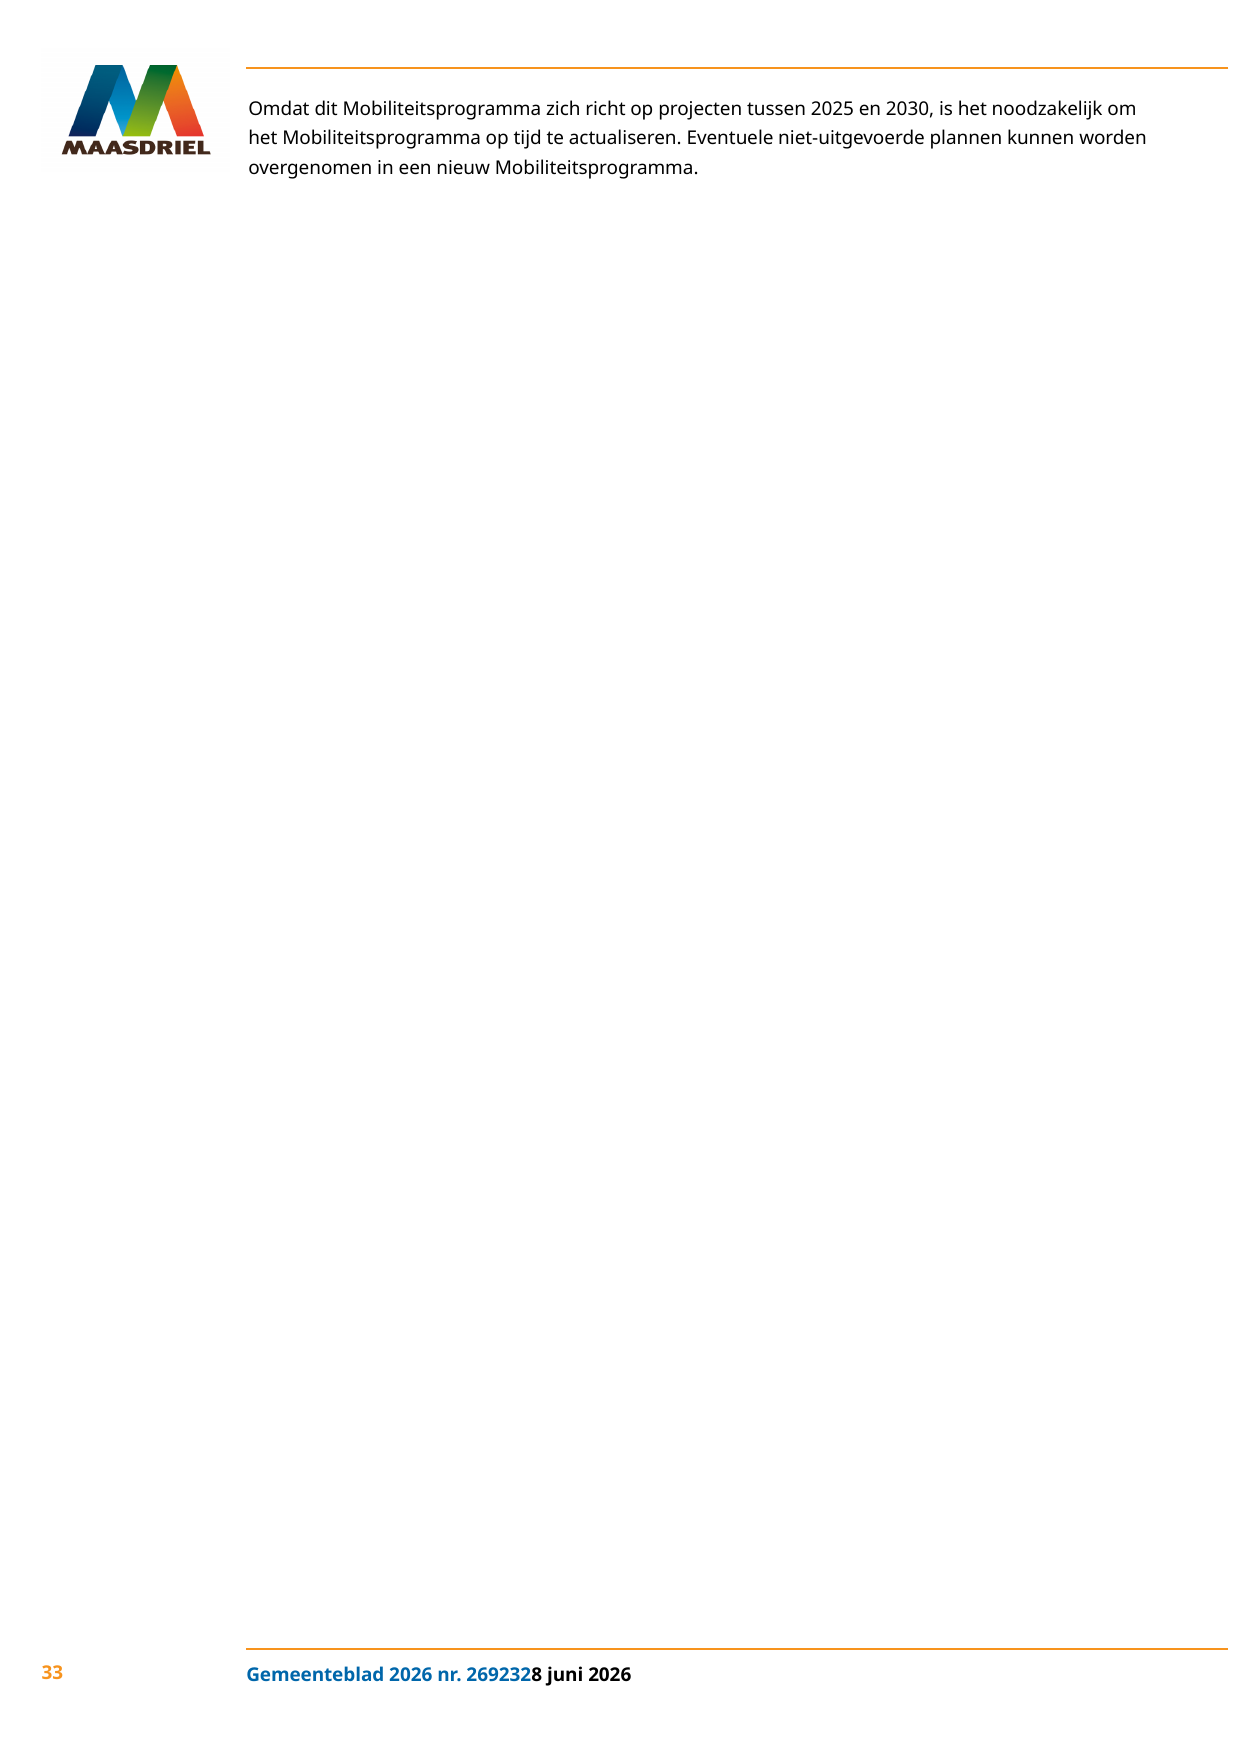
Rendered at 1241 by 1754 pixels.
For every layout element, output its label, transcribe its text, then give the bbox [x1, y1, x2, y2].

picture [41, 47, 231, 172]
text Omdat dit Mobiliteitsprogramma zich richt op projecten tussen 2025 en 2030, is het noodzakelijk om het Mobiliteitsprogramma op tijd te actualiseren. Eventuele niet-uitgevoerde plannen kunnen worden overgenomen in een nieuw Mobiliteitsprogramma. [248, 95, 1152, 180]
